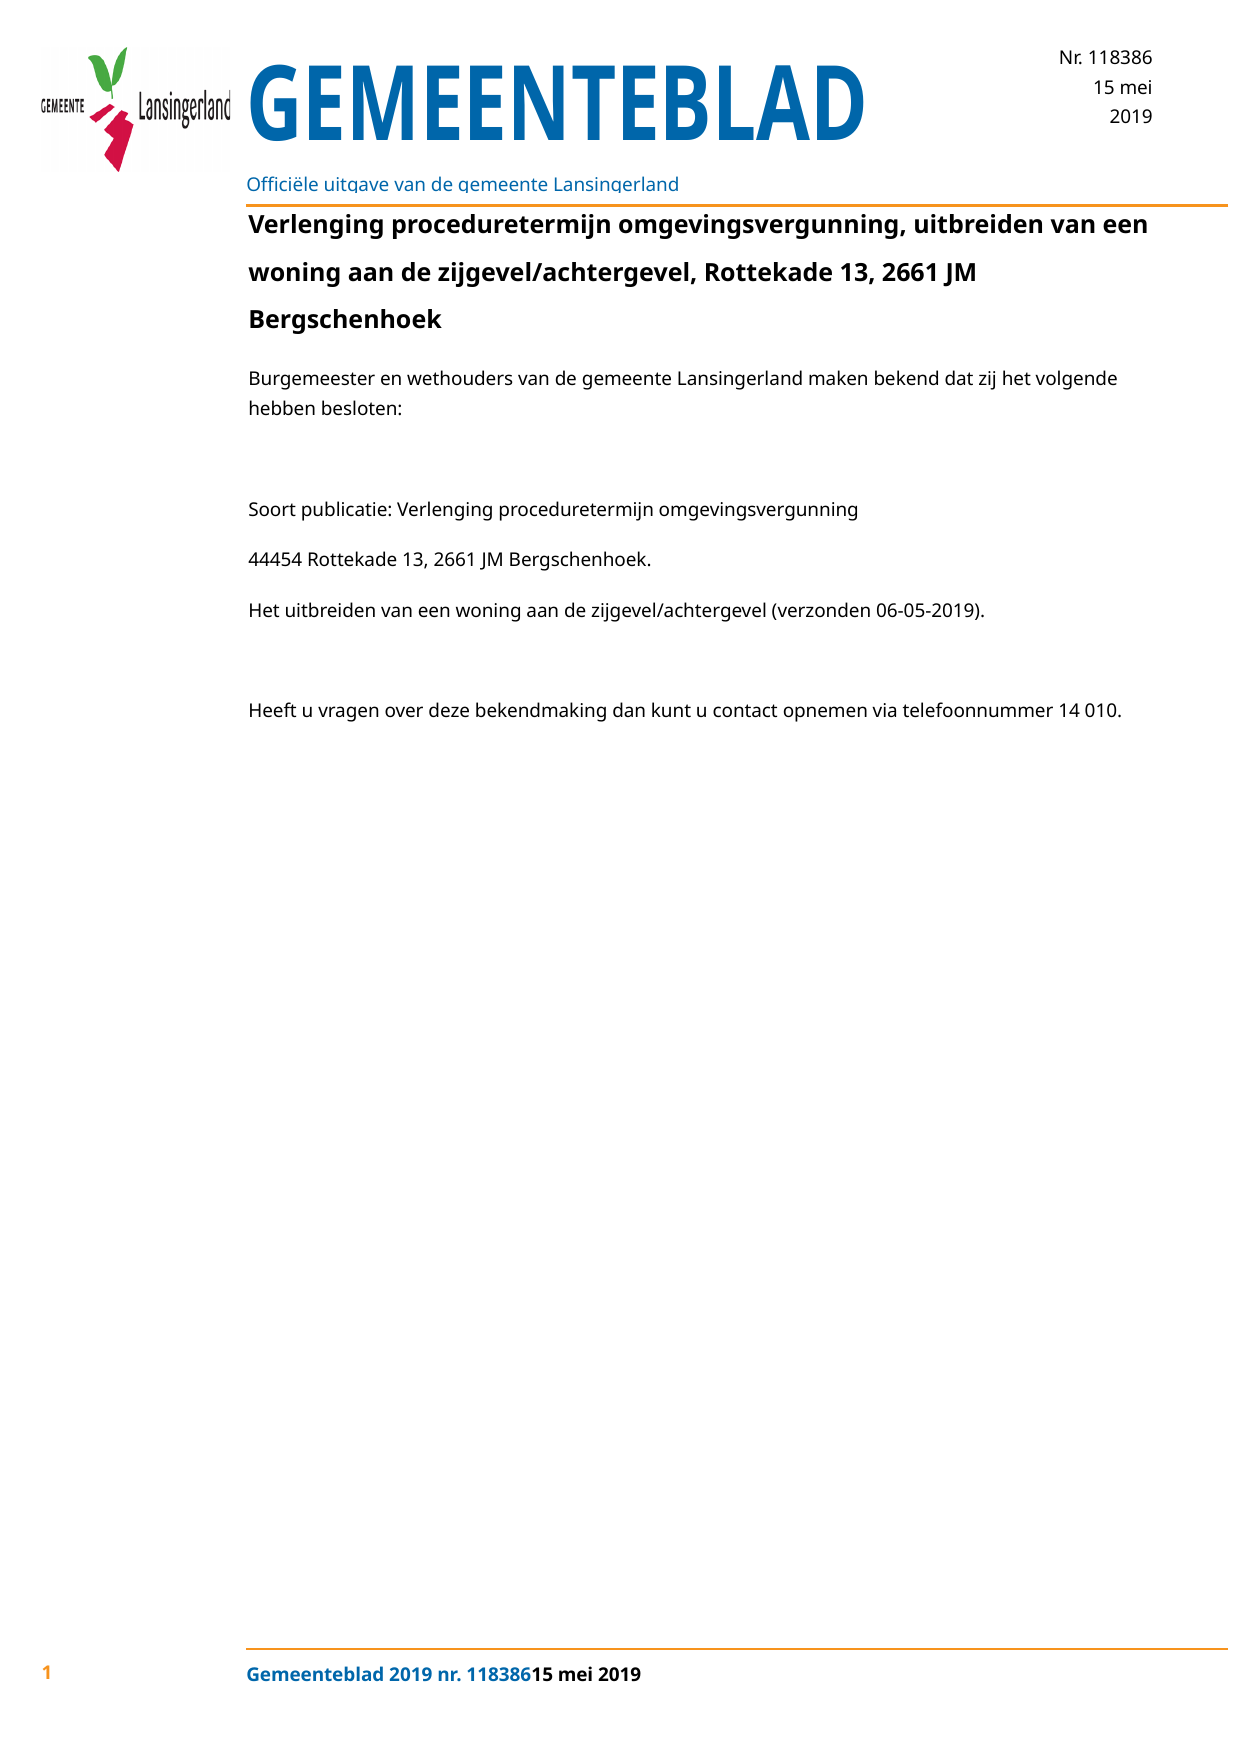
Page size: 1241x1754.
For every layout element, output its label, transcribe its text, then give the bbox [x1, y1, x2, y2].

text Soort publicatie: Verlenging proceduretermijn omgevingsvergunning [248, 496, 1152, 522]
text Heeft u vragen over deze bekendmaking dan kunt u contact opnemen via telefoonnummer 14 010. [248, 698, 1152, 723]
text 44454 Rottekade 13, 2661 JM Bergschenhoek. [248, 546, 1152, 572]
picture [41, 47, 231, 172]
text Het uitbreiden van een woning aan de zijgevel/achtergevel (verzonden 06-05-2019). [248, 597, 1152, 622]
text Burgemeester en wethouders van de gemeente Lansingerland maken bekend dat zij het volgende hebben besloten: [248, 366, 1152, 421]
text Verlenging proceduretermijn omgevingsvergunning, uitbreiden van een woning aan de zijgevel/achtergevel, Rottekade 13, 2661 JM Bergschenhoek [248, 207, 1152, 336]
